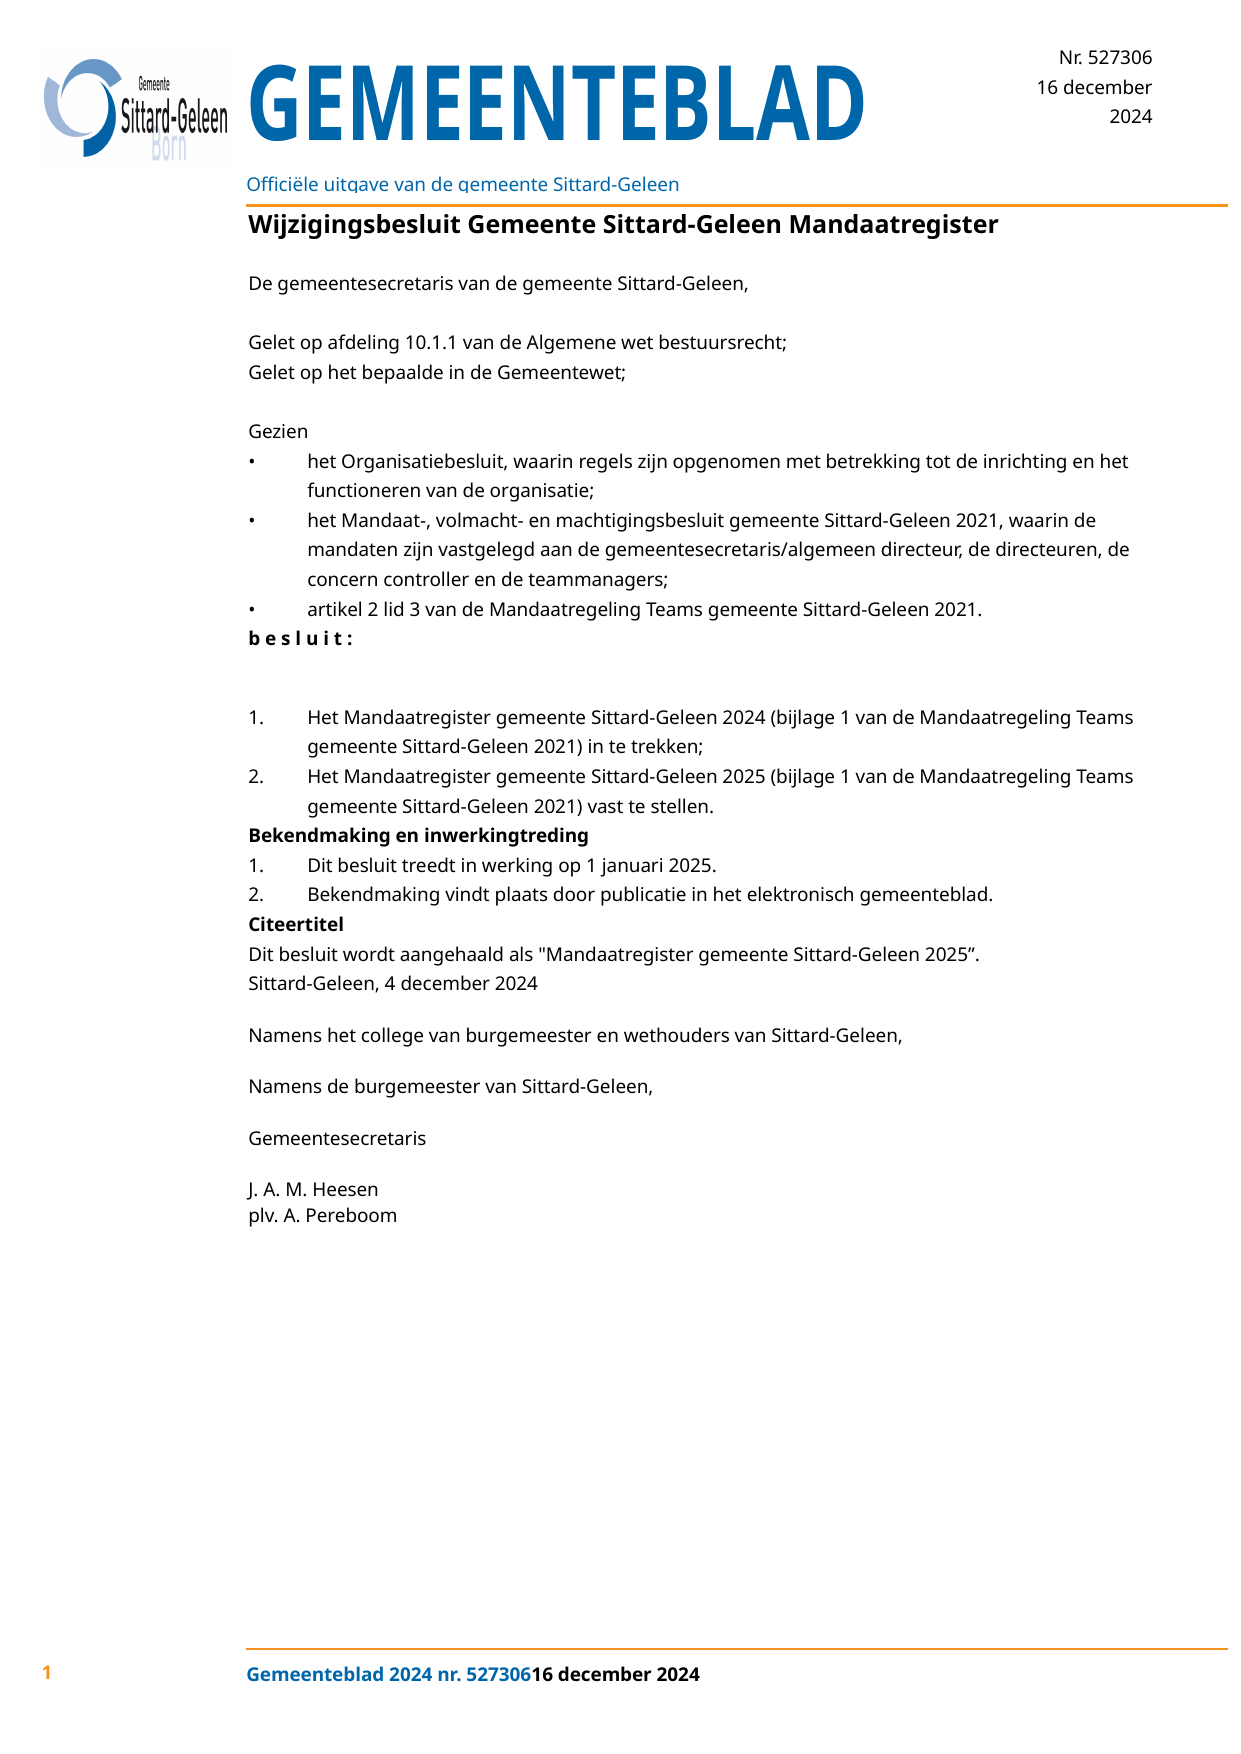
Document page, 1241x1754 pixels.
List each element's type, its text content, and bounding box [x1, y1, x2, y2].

list het Organisatiebesluit, waarin regels zijn opgenomen met betrekking tot de inrichting en het functioneren van de organisatie; [248, 448, 1152, 503]
list Dit besluit treedt in werking op 1 januari 2025. [248, 852, 1152, 878]
list Het Mandaatregister gemeente Sittard-Geleen 2025 (bijlage 1 van de Mandaatregeling Teams gemeente Sittard-Geleen 2021) vast te stellen. [248, 763, 1152, 819]
text Gezien [248, 418, 1152, 444]
text Gemeentesecretaris [248, 1125, 1152, 1151]
text Namens het college van burgemeester en wethouders van Sittard-Geleen, [248, 1022, 1152, 1048]
picture [41, 47, 231, 172]
text J. A. M. Heesen [248, 1176, 1152, 1202]
text Dit besluit wordt aangehaald als "Mandaatregister gemeente Sittard-Geleen 2025”. [248, 941, 1152, 967]
text Gelet op het bepaalde in de Gemeentewet; [248, 359, 1152, 385]
text b e s l u i t : [248, 625, 1152, 651]
list Het Mandaatregister gemeente Sittard-Geleen 2024 (bijlage 1 van de Mandaatregeling Teams gemeente Sittard-Geleen 2021) in te trekken; [248, 704, 1152, 759]
text Sittard-Geleen, 4 december 2024 [248, 970, 1152, 996]
text Bekendmaking en inwerkingtreding [248, 822, 1152, 848]
text De gemeentesecretaris van de gemeente Sittard-Geleen, [248, 270, 1152, 296]
list artikel 2 lid 3 van de Mandaatregeling Teams gemeente Sittard-Geleen 2021. [248, 596, 1152, 621]
text Gelet op afdeling 10.1.1 van de Algemene wet bestuursrecht; [248, 329, 1152, 355]
text plv. A. Pereboom [248, 1202, 1152, 1228]
text Namens de burgemeester van Sittard-Geleen, [248, 1073, 1152, 1099]
list Bekendmaking vindt plaats door publicatie in het elektronisch gemeenteblad. [248, 882, 1152, 907]
list het Mandaat-, volmacht- en machtigingsbesluit gemeente Sittard-Geleen 2021, waarin de mandaten zijn vastgelegd aan de gemeentesecretaris/algemeen directeur, de directeuren, de concern controller en de teammanagers; [248, 507, 1152, 592]
text Wijzigingsbesluit Gemeente Sittard-Geleen Mandaatregister [248, 207, 1152, 241]
text Citeertitel [248, 911, 1152, 937]
